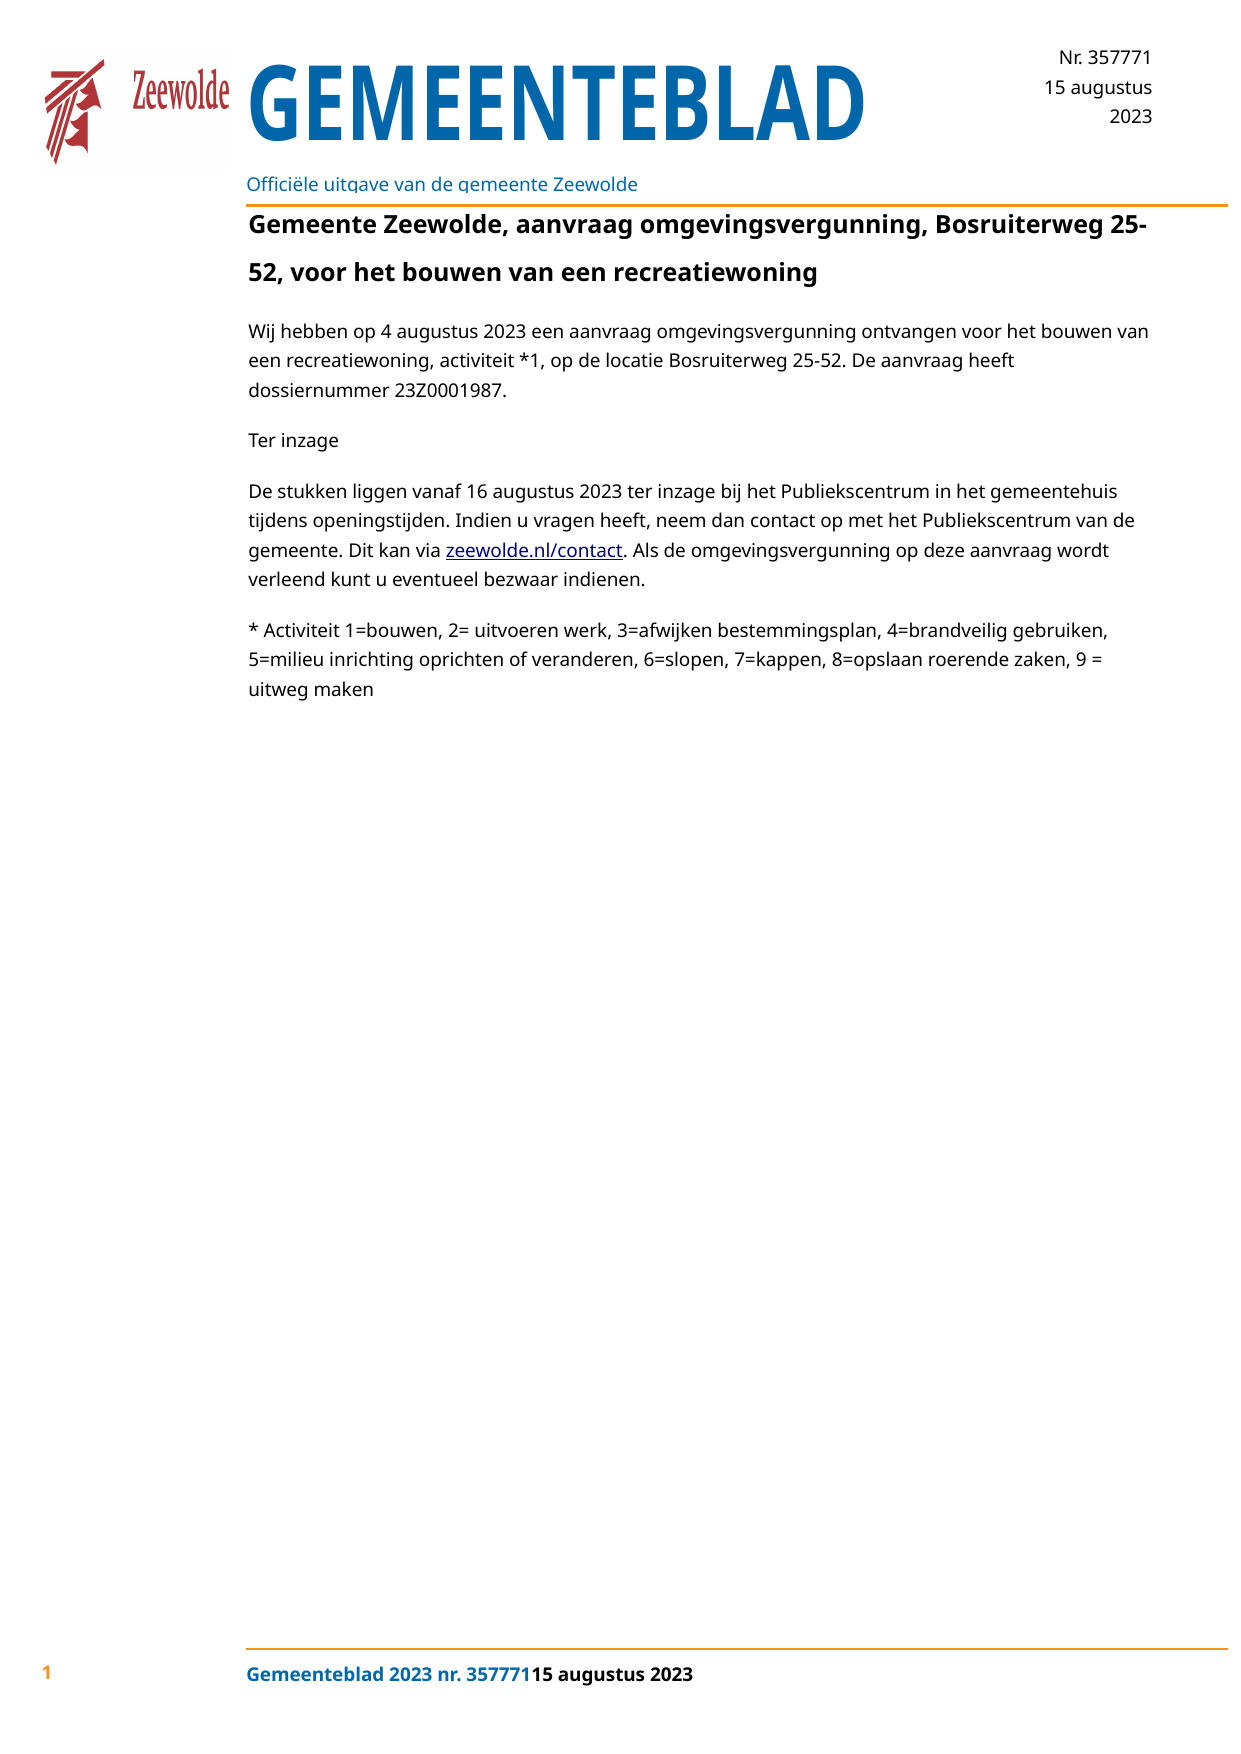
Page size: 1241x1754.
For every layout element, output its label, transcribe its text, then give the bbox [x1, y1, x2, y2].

text Ter inzage [248, 427, 1152, 453]
picture [41, 47, 231, 172]
text Gemeente Zeewolde, aanvraag omgevingsvergunning, Bosruiterweg 25-52, voor het bouwen van een recreatiewoning [248, 207, 1152, 288]
text De stukken liggen vanaf 16 augustus 2023 ter inzage bij het Publiekscentrum in het gemeentehuis tijdens openingstijden. Indien u vragen heeft, neem dan contact op met het Publiekscentrum van de gemeente. Dit kan via zeewolde.nl/contact. Als de omgevingsvergunning op deze aanvraag wordt verleend kunt u eventueel bezwaar indienen. [248, 478, 1152, 592]
text * Activiteit 1=bouwen, 2= uitvoeren werk, 3=afwijken bestemmingsplan, 4=brandveilig gebruiken, 5=milieu inrichting oprichten of veranderen, 6=slopen, 7=kappen, 8=opslaan roerende zaken, 9 = uitweg maken [248, 617, 1152, 702]
text Wij hebben op 4 augustus 2023 een aanvraag omgevingsvergunning ontvangen voor het bouwen van een recreatiewoning, activiteit *1, op de locatie Bosruiterweg 25-52. De aanvraag heeft dossiernummer 23Z0001987. [248, 318, 1152, 403]
